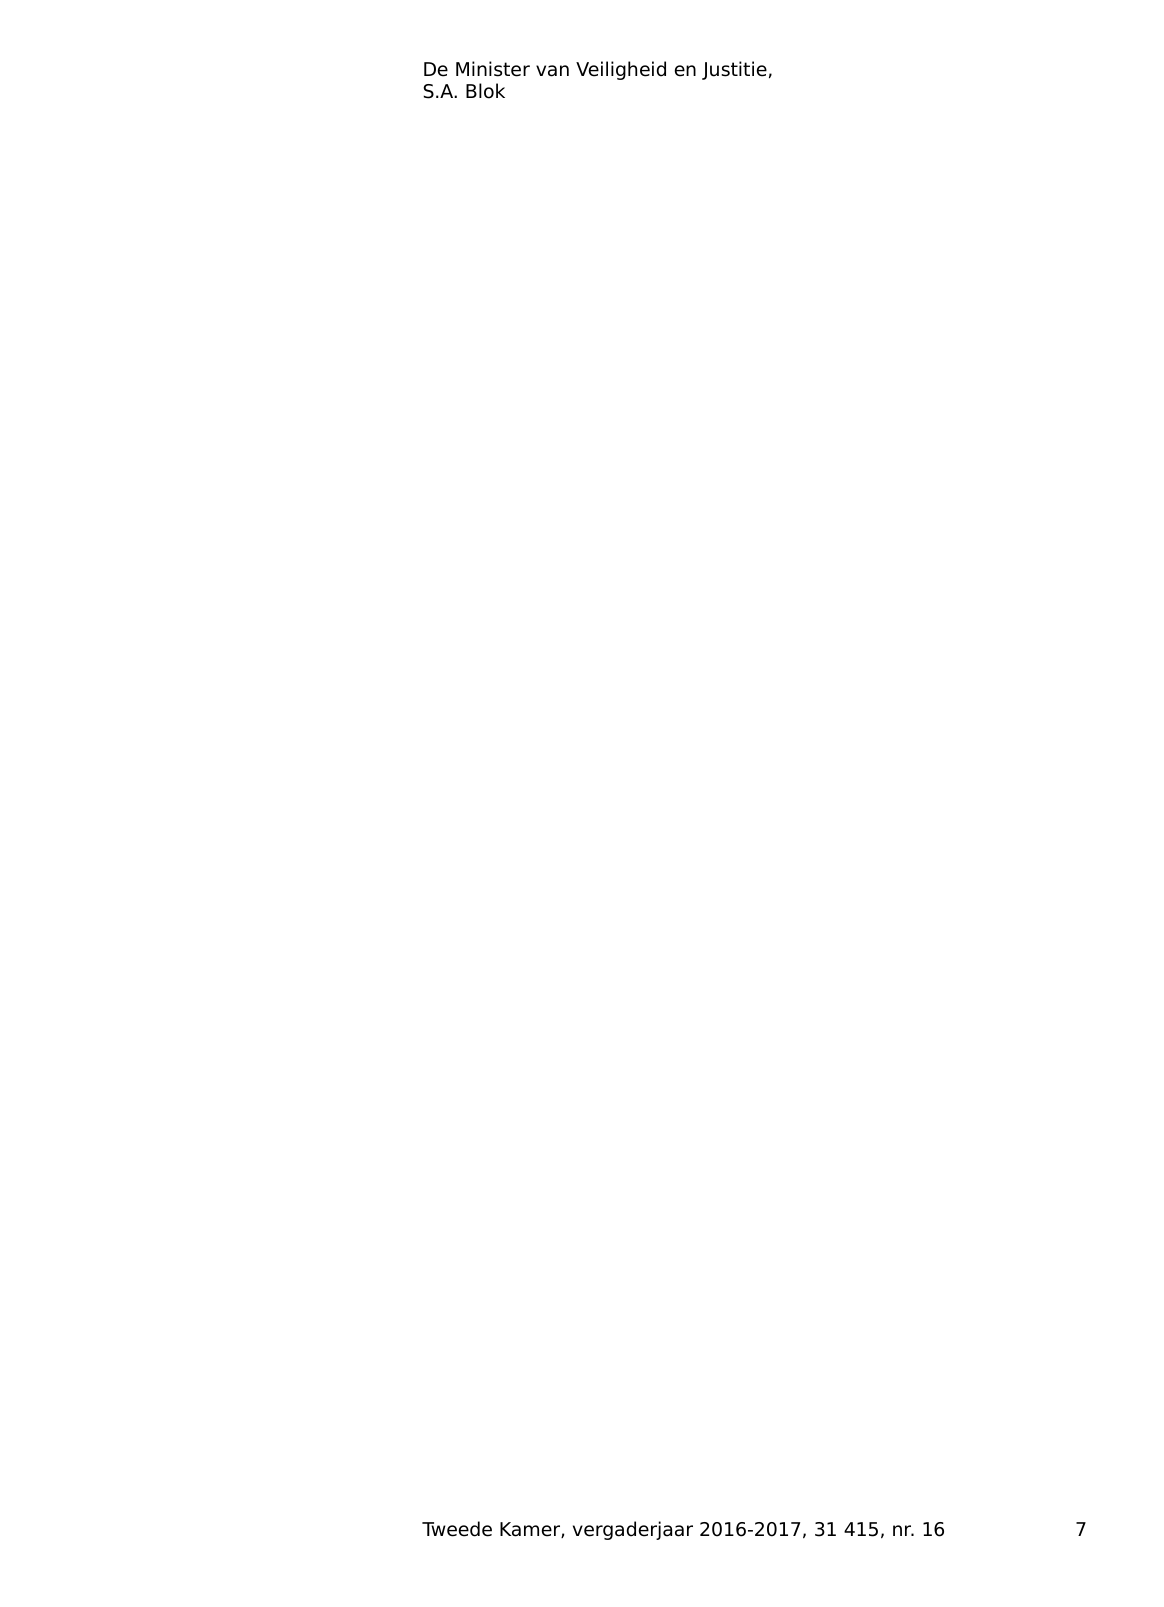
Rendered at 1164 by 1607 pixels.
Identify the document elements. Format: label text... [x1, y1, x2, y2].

text De Minister van Veiligheid en Justitie, S.A. Blok [422, 59, 1087, 103]
